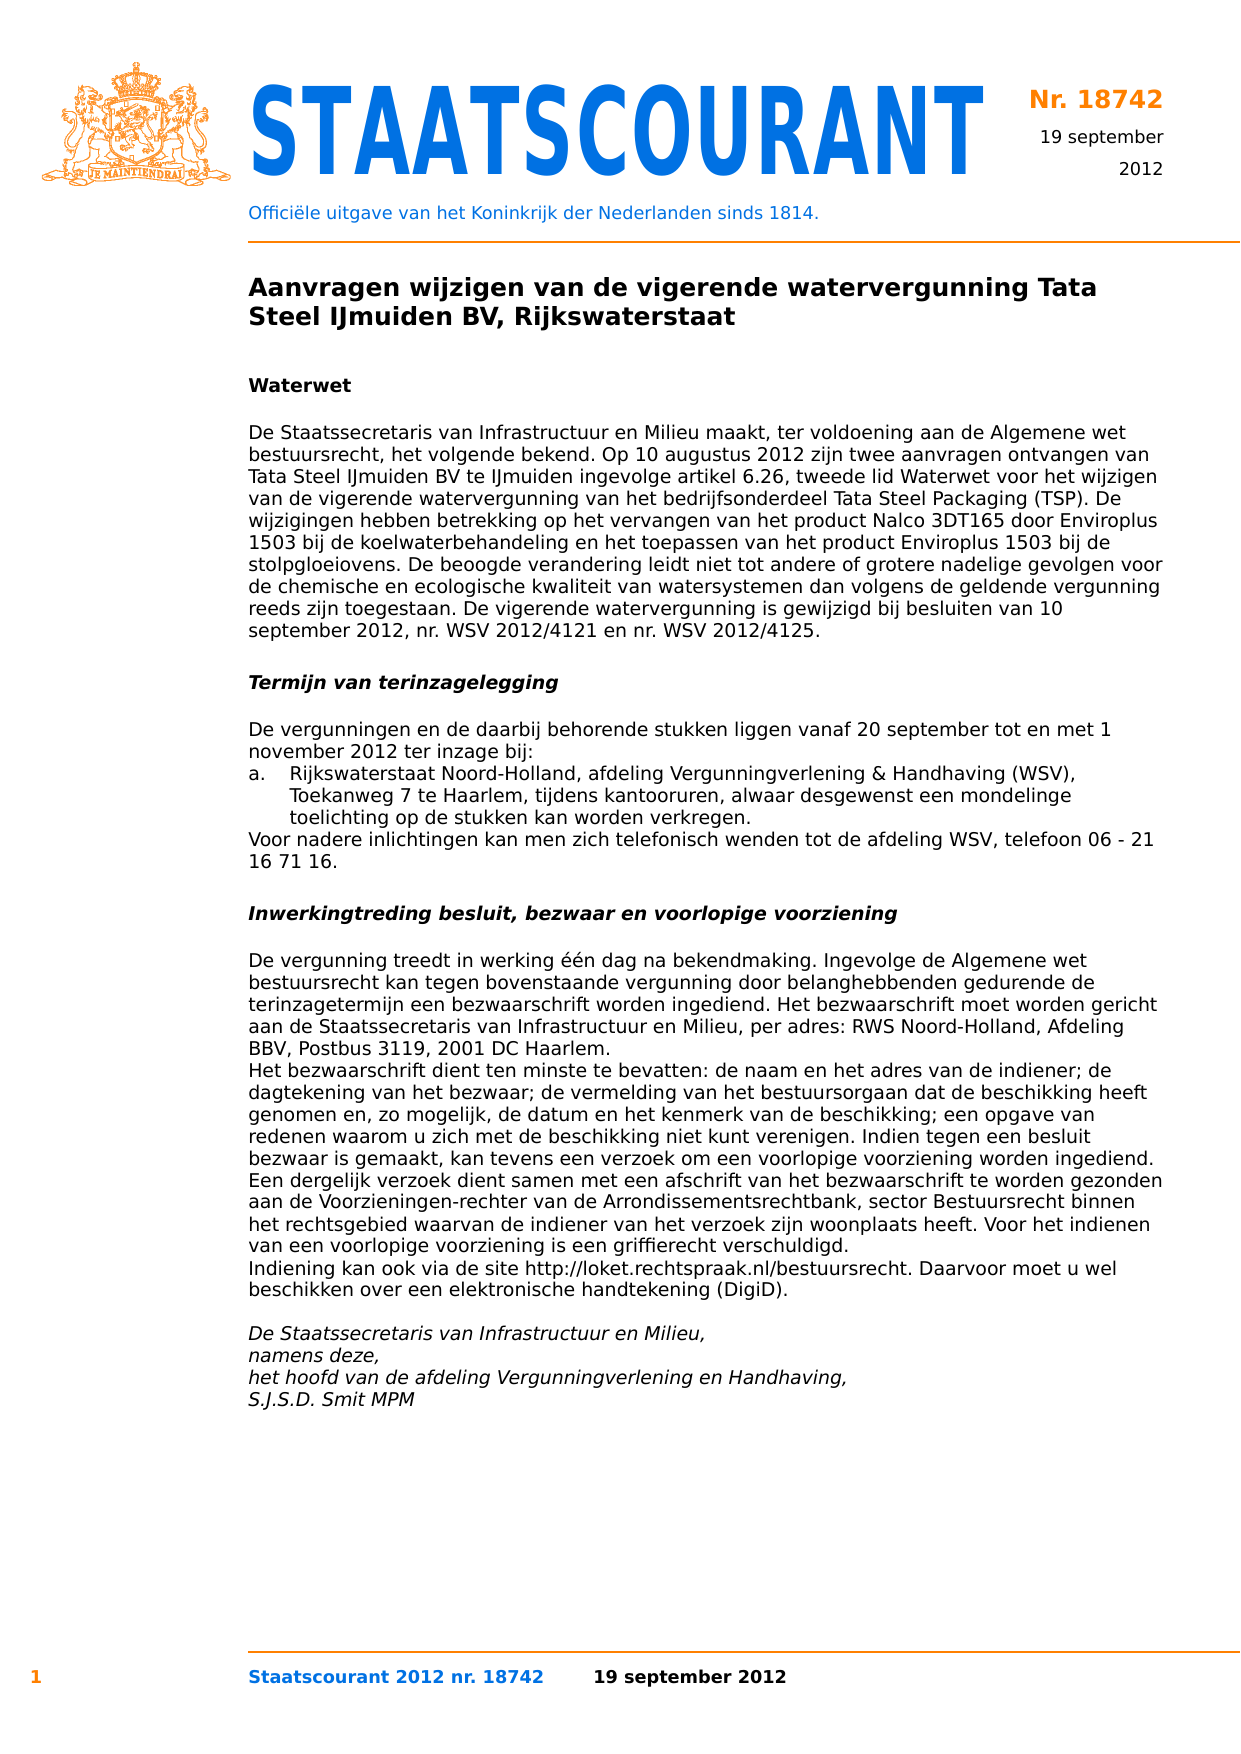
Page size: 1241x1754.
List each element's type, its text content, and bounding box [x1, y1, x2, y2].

text Indiening kan ook via de site http://loket.rechtspraak.nl/bestuursrecht. Daarvoor moet u wel beschikken over een elektronische handtekening (DigiD). [248, 1257, 1163, 1301]
text Voor nadere inlichtingen kan men zich telefonisch wenden tot de afdeling WSV, telefoon 06 - 21 16 71 16. [248, 829, 1163, 873]
picture [41, 62, 231, 186]
table_cell 19 september [998, 121, 1240, 153]
subtitle Aanvragen wijzigen van de vigerende watervergunning Tata Steel IJmuiden BV, Rijkswaterstaat [248, 273, 1163, 331]
table_header [25, 62, 248, 241]
table_cell Officiële uitgave van het Koninkrijk der Nederlanden sinds 1814. [248, 203, 1240, 241]
text a. Rijkswaterstaat Noord-Holland, afdeling Vergunningverlening & Handhaving (WSV), Toekanweg 7 te Haarlem, tijdens kantooruren, alwaar desgewenst een mondelinge toelichting op de stukken kan worden verkregen. [248, 763, 1163, 829]
table_header STAATSCOURANT [248, 62, 998, 203]
text De Staatssecretaris van Infrastructuur en Milieu maakt, ter voldoening aan de Algemene wet bestuursrecht, het volgende bekend. Op 10 augustus 2012 zijn twee aanvragen ontvangen van Tata Steel IJmuiden BV te IJmuiden ingevolge artikel 6.26, tweede lid Waterwet voor het wijzigen van de vigerende watervergunning van het bedrijfsonderdeel Tata Steel Packaging (TSP). De wijzigingen hebben betrekking op het vervangen van het product Nalco 3DT165 door Enviroplus 1503 bij de koelwaterbehandeling en het toepassen van het product Enviroplus 1503 bij de stolpgloeiovens. De beoogde verandering leidt niet tot andere of grotere nadelige gevolgen voor de chemische en ecologische kwaliteit van watersystemen dan volgens de geldende vergunning reeds zijn toegestaan. De vigerende watervergunning is gewijzigd bij besluiten van 10 september 2012, nr. WSV 2012/4121 en nr. WSV 2012/4125. [248, 422, 1163, 642]
text De vergunning treedt in werking één dag na bekendmaking. Ingevolge de Algemene wet bestuursrecht kan tegen bovenstaande vergunning door belanghebbenden gedurende de terinzagetermijn een bezwaarschrift worden ingediend. Het bezwaarschrift moet worden gericht aan de Staatssecretaris van Infrastructuur en Milieu, per adres: RWS Noord-Holland, Afdeling BBV, Postbus 3119, 2001 DC Haarlem. [248, 950, 1163, 1059]
subtitle Inwerkingtreding besluit, bezwaar en voorlopige voorziening [248, 903, 1163, 925]
table_header Nr. 18742 [998, 62, 1240, 121]
text De Staatssecretaris van Infrastructuur en Milieu, namens deze, het hoofd van de afdeling Vergunningverlening en Handhaving, S.J.S.D. Smit MPM [248, 1323, 1163, 1411]
text Het bezwaarschrift dient ten minste te bevatten: de naam en het adres van de indiener; de dagtekening van het bezwaar; de vermelding van het bestuursorgaan dat de beschikking heeft genomen en, zo mogelijk, de datum en het kenmerk van de beschikking; een opgave van redenen waarom u zich met de beschikking niet kunt verenigen. Indien tegen een besluit bezwaar is gemaakt, kan tevens een verzoek om een voorlopige voorziening worden ingediend. Een dergelijk verzoek dient samen met een afschrift van het bezwaarschrift te worden gezonden aan de Voorzieningen-rechter van de Arrondissementsrechtbank, sector Bestuursrecht binnen het rechtsgebied waarvan de indiener van het verzoek zijn woonplaats heeft. Voor het indienen van een voorlopige voorziening is een griffierecht verschuldigd. [248, 1059, 1163, 1257]
text De vergunningen en de daarbij behorende stukken liggen vanaf 20 september tot en met 1 november 2012 ter inzage bij: [248, 719, 1163, 763]
table_cell 2012 [998, 153, 1240, 203]
subtitle Waterwet [248, 375, 1163, 397]
subtitle Termijn van terinzagelegging [248, 672, 1163, 694]
